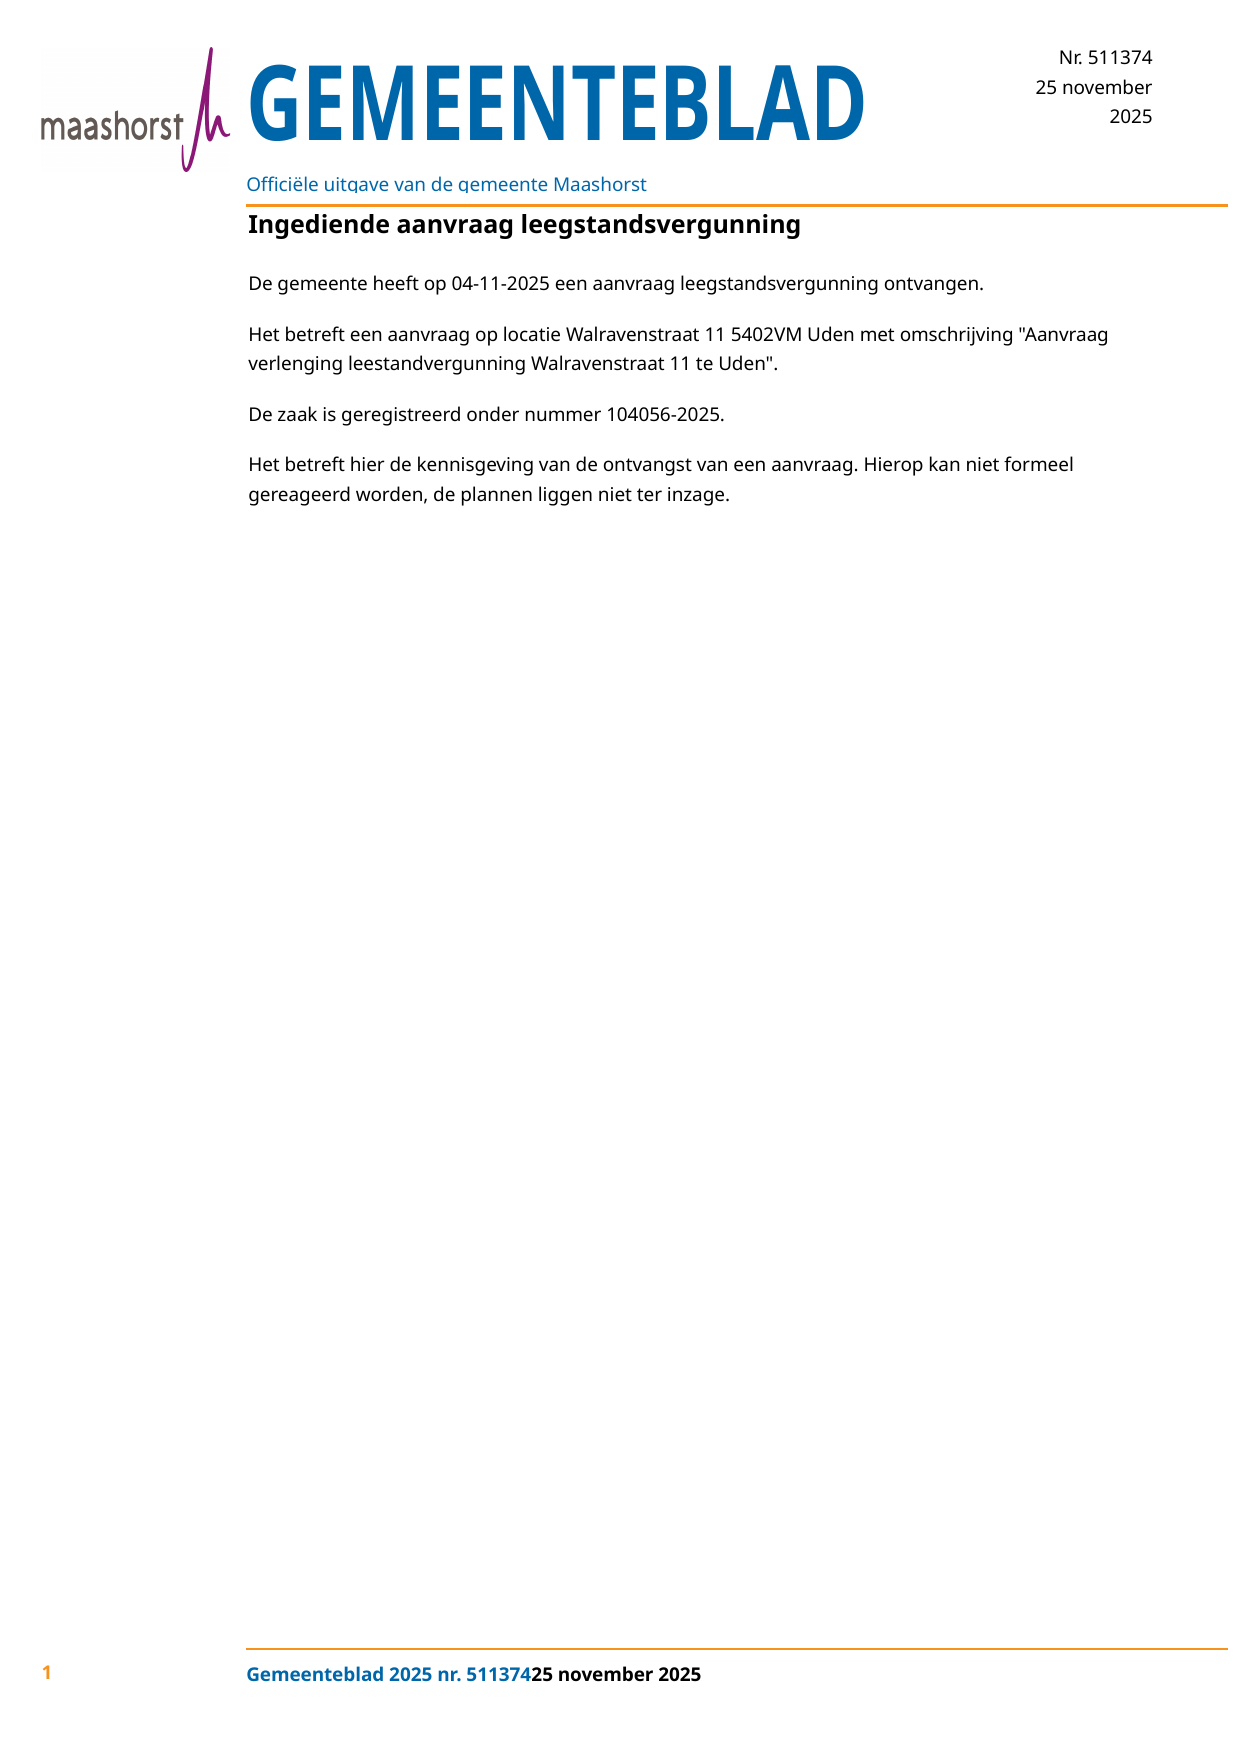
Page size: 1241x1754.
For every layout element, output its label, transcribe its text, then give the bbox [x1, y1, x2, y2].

text Het betreft hier de kennisgeving van de ontvangst van een aanvraag. Hierop kan niet formeel gereageerd worden, de plannen liggen niet ter inzage. [248, 451, 1152, 506]
picture [41, 47, 231, 172]
text De zaak is geregistreerd onder nummer 104056-2025. [248, 401, 1152, 426]
text De gemeente heeft op 04-11-2025 een aanvraag leegstandsvergunning ontvangen. [248, 270, 1152, 296]
text Ingediende aanvraag leegstandsvergunning [248, 207, 1152, 241]
text Het betreft een aanvraag op locatie Walravenstraat 11 5402VM Uden met omschrijving "Aanvraag verlenging leestandvergunning Walravenstraat 11 te Uden". [248, 321, 1152, 376]
